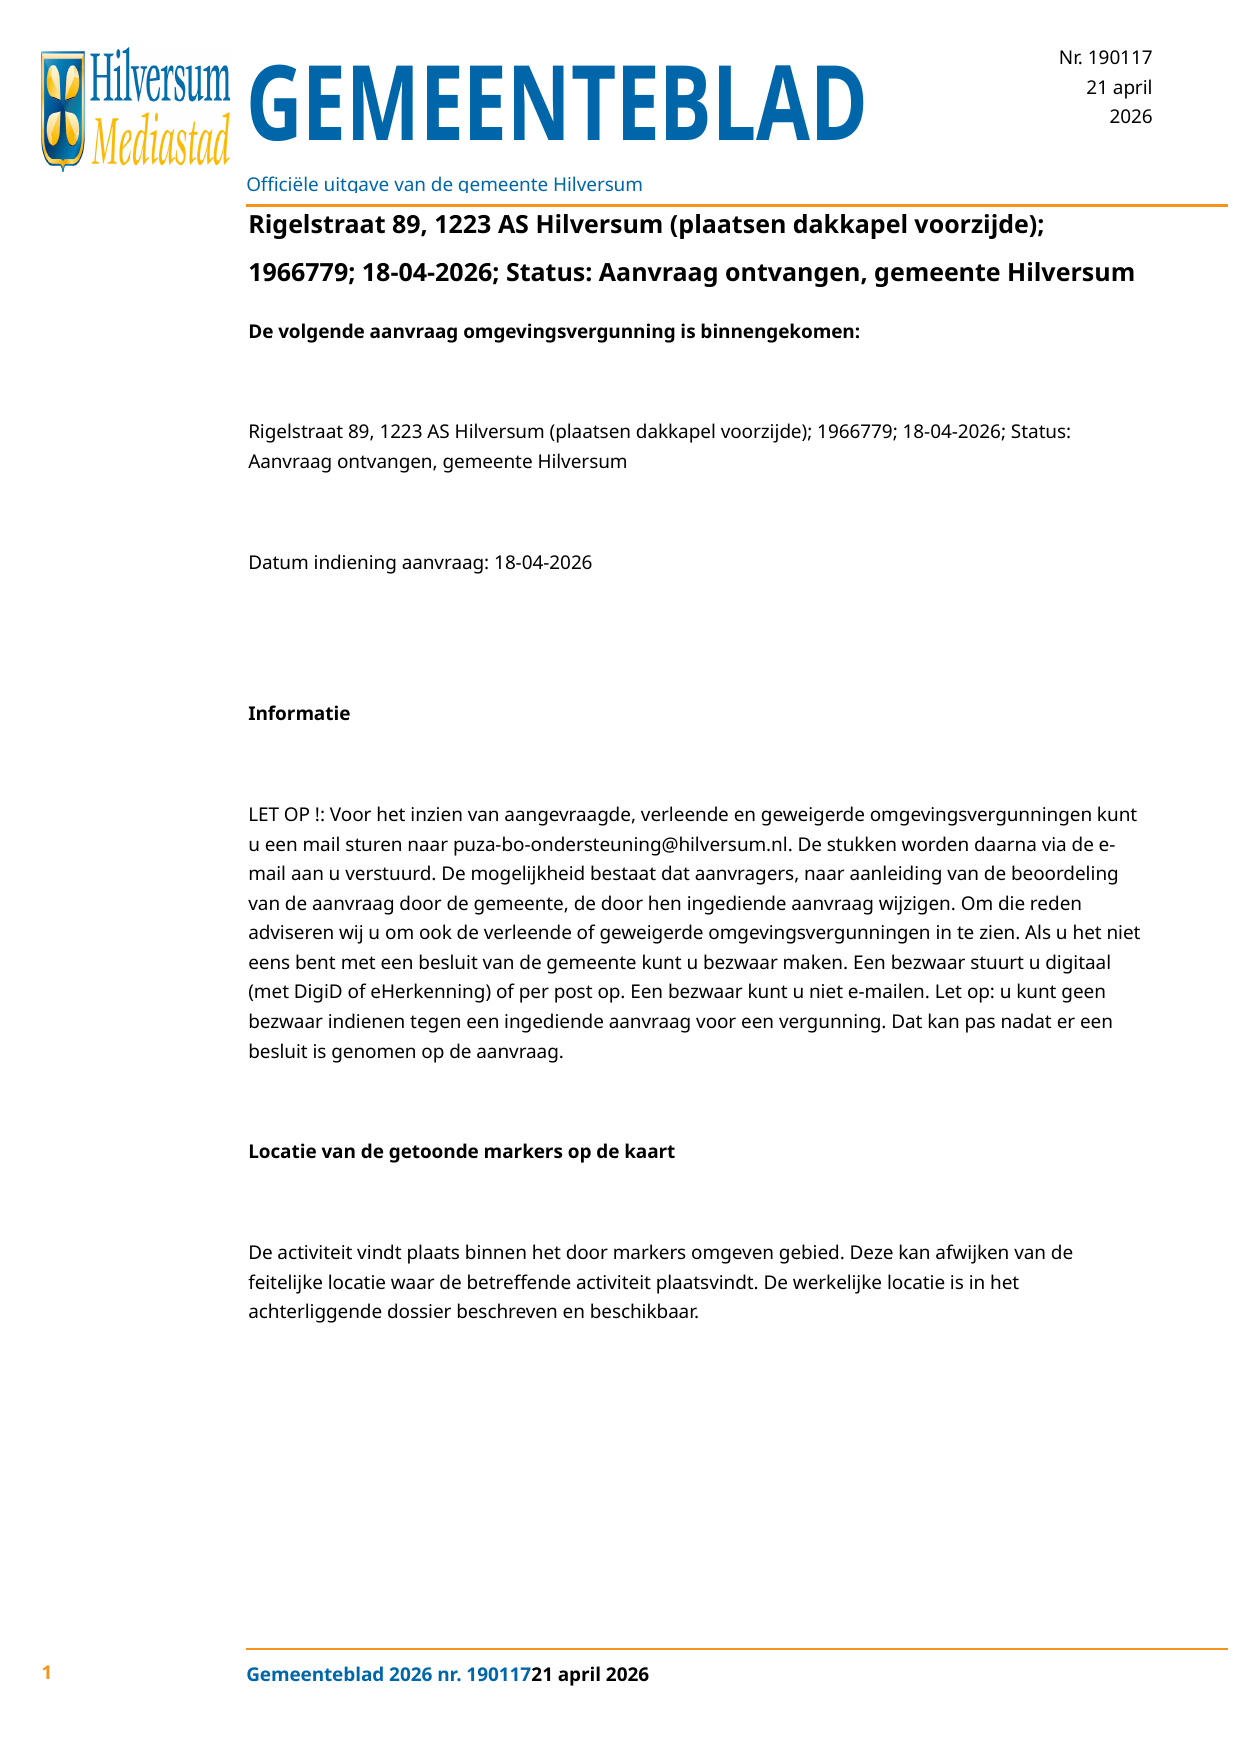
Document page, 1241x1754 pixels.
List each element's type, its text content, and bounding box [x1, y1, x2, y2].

text LET OP !: Voor het inzien van aangevraagde, verleende en geweigerde omgevingsvergunningen kunt u een mail sturen naar puza-bo-ondersteuning@hilversum.nl. De stukken worden daarna via de e-mail aan u verstuurd. De mogelijkheid bestaat dat aanvragers, naar aanleiding van de beoordeling van de aanvraag door de gemeente, de door hen ingediende aanvraag wijzigen. Om die reden adviseren wij u om ook de verleende of geweigerde omgevingsvergunningen in te zien. Als u het niet eens bent met een besluit van de gemeente kunt u bezwaar maken. Een bezwaar stuurt u digitaal (met DigiD of eHerkenning) of per post op. Een bezwaar kunt u niet e-mailen. Let op: u kunt geen bezwaar indienen tegen een ingediende aanvraag voor een vergunning. Dat kan pas nadat er een besluit is genomen op de aanvraag. [248, 801, 1152, 1064]
text Datum indiening aanvraag: 18-04-2026 [248, 549, 1152, 575]
text Locatie van de getoonde markers op de kaart [248, 1139, 1152, 1164]
picture [41, 47, 231, 172]
text De volgende aanvraag omgevingsvergunning is binnengekomen: [248, 318, 1152, 344]
text De activiteit vindt plaats binnen het door markers omgeven gebied. Deze kan afwijken van de feitelijke locatie waar de betreffende activiteit plaatsvindt. De werkelijke locatie is in het achterliggende dossier beschreven en beschikbaar. [248, 1239, 1152, 1324]
text Rigelstraat 89, 1223 AS Hilversum (plaatsen dakkapel voorzijde); 1966779; 18-04-2026; Status: Aanvraag ontvangen, gemeente Hilversum [248, 419, 1152, 474]
text Rigelstraat 89, 1223 AS Hilversum (plaatsen dakkapel voorzijde); 1966779; 18-04-2026; Status: Aanvraag ontvangen, gemeente Hilversum [248, 207, 1152, 288]
text Informatie [248, 700, 1152, 726]
